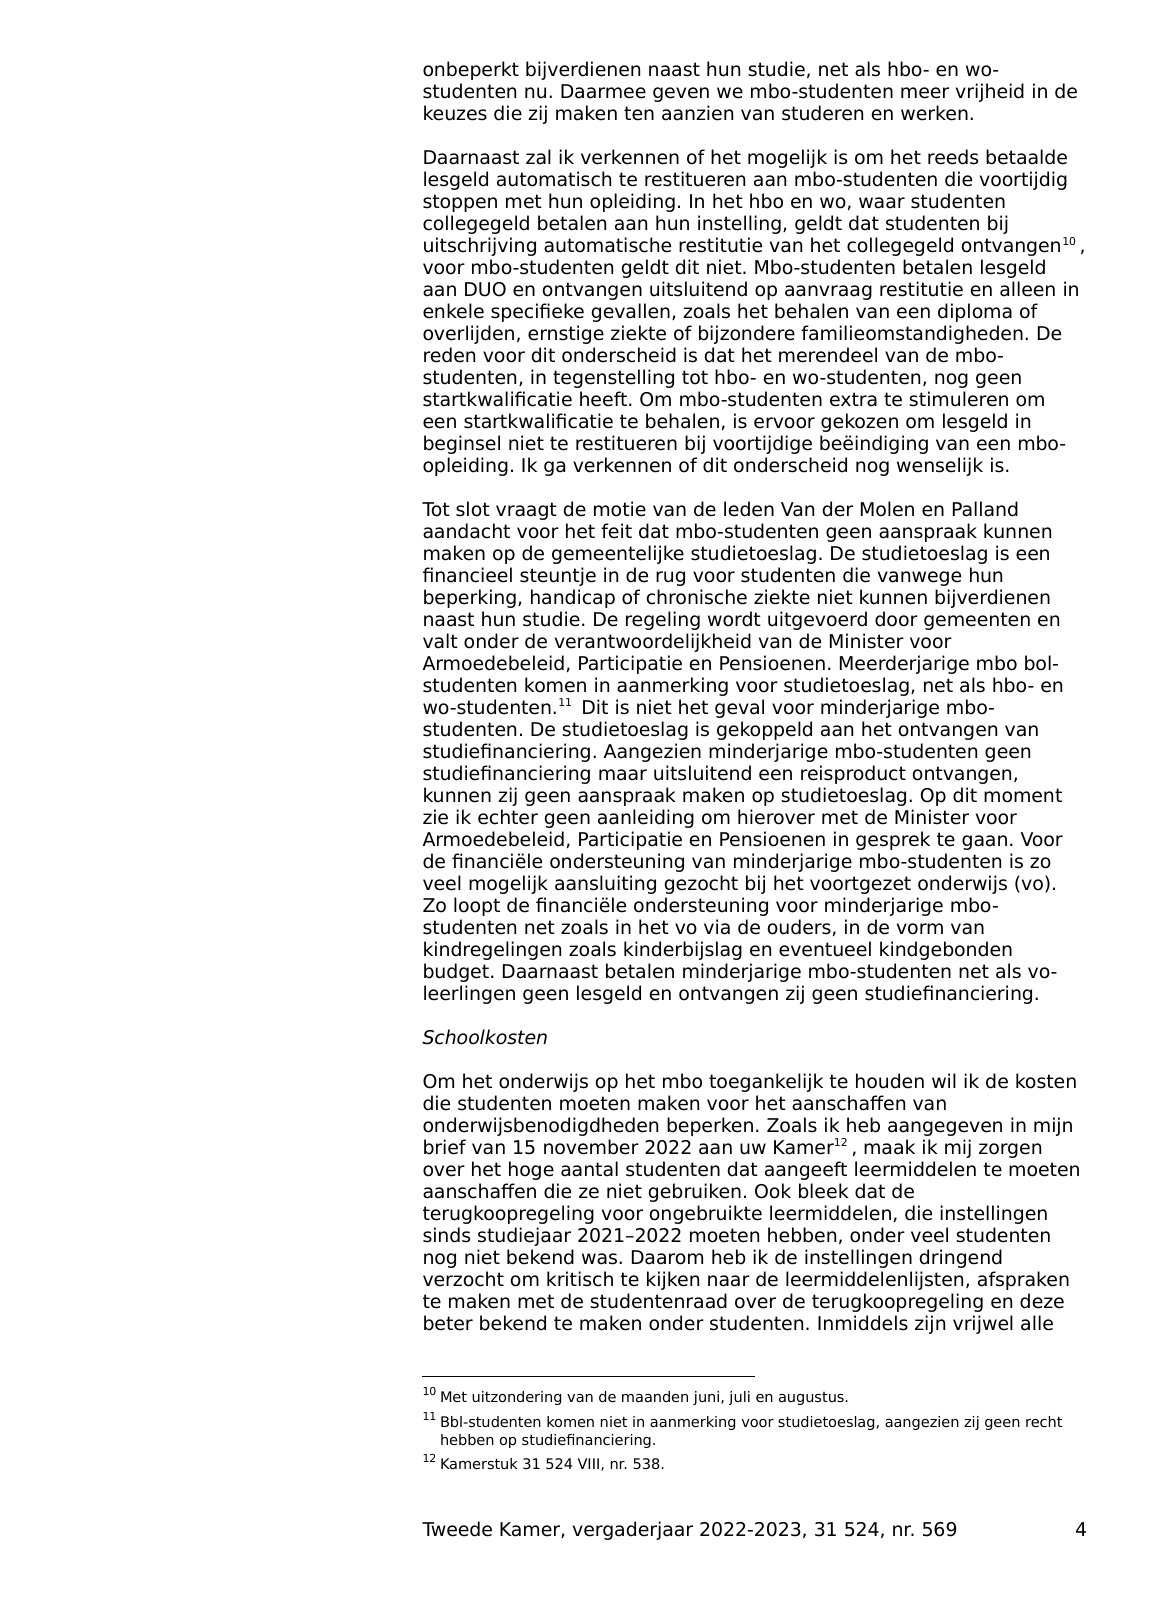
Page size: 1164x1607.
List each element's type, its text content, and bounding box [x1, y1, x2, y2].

text Met uitzondering van de maanden juni, juli en augustus. [422, 1385, 1087, 1407]
text Tot slot vraagt de motie van de leden Van der Molen en Palland aandacht voor het feit dat mbo-studenten geen aanspraak kunnen maken op de gemeentelijke studietoeslag. De studietoeslag is een financieel steuntje in de rug voor studenten die vanwege hun beperking, handicap of chronische ziekte niet kunnen bijverdienen naast hun studie. De regeling wordt uitgevoerd door gemeenten en valt onder de verantwoordelijkheid van de Minister voor Armoedebeleid, Participatie en Pensioenen. Meerderjarige mbo bol-studenten komen in aanmerking voor studietoeslag, net als hbo- en wo-studenten. Dit is niet het geval voor minderjarige mbo-studenten. De studietoeslag is gekoppeld aan het ontvangen van studiefinanciering. Aangezien minderjarige mbo-studenten geen studiefinanciering maar uitsluitend een reisproduct ontvangen, kunnen zij geen aanspraak maken op studietoeslag. Op dit moment zie ik echter geen aanleiding om hierover met de Minister voor Armoedebeleid, Participatie en Pensioenen in gesprek te gaan. Voor de financiële ondersteuning van minderjarige mbo-studenten is zo veel mogelijk aansluiting gezocht bij het voortgezet onderwijs (vo). Zo loopt de financiële ondersteuning voor minderjarige mbo-studenten net zoals in het vo via de ouders, in de vorm van kindregelingen zoals kinderbijslag en eventueel kindgebonden budget. Daarnaast betalen minderjarige mbo-studenten net als vo-leerlingen geen lesgeld en ontvangen zij geen studiefinanciering. [422, 499, 1087, 1004]
text onbeperkt bijverdienen naast hun studie, net als hbo- en wo-studenten nu. Daarmee geven we mbo-studenten meer vrijheid in de keuzes die zij maken ten aanzien van studeren en werken. [422, 59, 1087, 125]
text Om het onderwijs op het mbo toegankelijk te houden wil ik de kosten die studenten moeten maken voor het aanschaffen van onderwijsbenodigdheden beperken. Zoals ik heb aangegeven in mijn brief van 15 november 2022 aan uw Kamer, maak ik mij zorgen over het hoge aantal studenten dat aangeeft leermiddelen te moeten aanschaffen die ze niet gebruiken. Ook bleek dat de terugkoopregeling voor ongebruikte leermiddelen, die instellingen sinds studiejaar 2021–2022 moeten hebben, onder veel studenten nog niet bekend was. Daarom heb ik de instellingen dringend verzocht om kritisch te kijken naar de leermiddelenlijsten, afspraken te maken met de studentenraad over de terugkoopregeling en deze beter bekend te maken onder studenten. Inmiddels zijn vrijwel alle [422, 1071, 1087, 1335]
text Bbl-studenten komen niet in aanmerking voor studietoeslag, aangezien zij geen recht hebben op studiefinanciering. [422, 1410, 1087, 1449]
text Kamerstuk 31 524 VIII, nr. 538. [422, 1452, 1087, 1474]
text Daarnaast zal ik verkennen of het mogelijk is om het reeds betaalde lesgeld automatisch te restitueren aan mbo-studenten die voortijdig stoppen met hun opleiding. In het hbo en wo, waar studenten collegegeld betalen aan hun instelling, geldt dat studenten bij uitschrijving automatische restitutie van het collegegeld ontvangen, voor mbo-studenten geldt dit niet. Mbo-studenten betalen lesgeld aan DUO en ontvangen uitsluitend op aanvraag restitutie en alleen in enkele specifieke gevallen, zoals het behalen van een diploma of overlijden, ernstige ziekte of bijzondere familieomstandigheden. De reden voor dit onderscheid is dat het merendeel van de mbo-studenten, in tegenstelling tot hbo- en wo-studenten, nog geen startkwalificatie heeft. Om mbo-studenten extra te stimuleren om een startkwalificatie te behalen, is ervoor gekozen om lesgeld in beginsel niet te restitueren bij voortijdige beëindiging van een mbo-opleiding. Ik ga verkennen of dit onderscheid nog wenselijk is. [422, 147, 1087, 477]
subtitle Schoolkosten [422, 1027, 1087, 1049]
